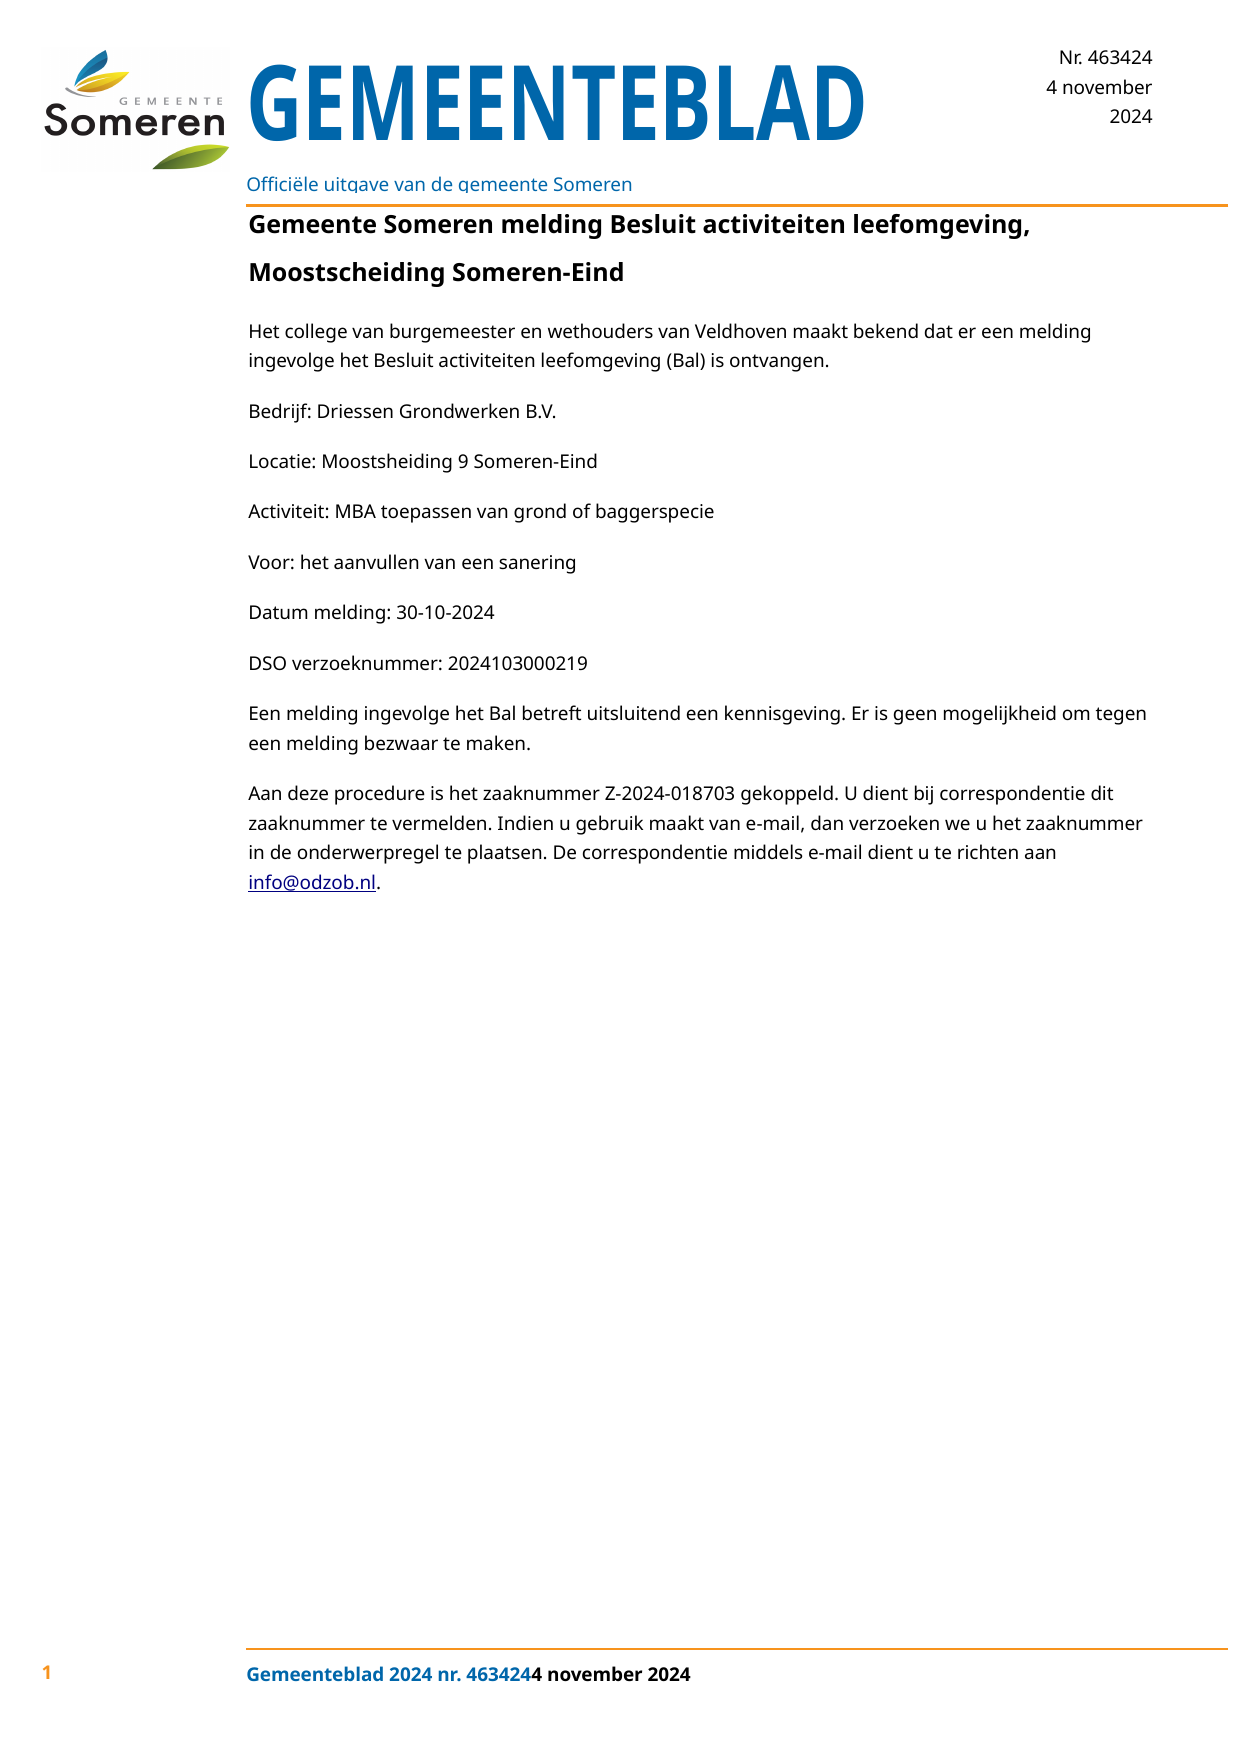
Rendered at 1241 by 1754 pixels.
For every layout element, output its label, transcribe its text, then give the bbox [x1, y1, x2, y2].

text Het college van burgemeester en wethouders van Veldhoven maakt bekend dat er een melding ingevolge het Besluit activiteiten leefomgeving (Bal) is ontvangen. [248, 318, 1152, 373]
text Activiteit: MBA toepassen van grond of baggerspecie [248, 499, 1152, 524]
text Aan deze procedure is het zaaknummer Z-2024-018703 gekoppeld. U dient bij correspondentie dit zaaknummer te vermelden. Indien u gebruik maakt van e-mail, dan verzoeken we u het zaaknummer in de onderwerpregel te plaatsen. De correspondentie middels e-mail dient u te richten aan info@odzob.nl. [248, 780, 1152, 895]
text Bedrijf: Driessen Grondwerken B.V. [248, 398, 1152, 424]
text Gemeente Someren melding Besluit activiteiten leefomgeving, Moostscheiding Someren-Eind [248, 207, 1152, 288]
text DSO verzoeknummer: 2024103000219 [248, 650, 1152, 676]
picture [41, 47, 231, 172]
text Datum melding: 30-10-2024 [248, 599, 1152, 625]
text Een melding ingevolge het Bal betreft uitsluitend een kennisgeving. Er is geen mogelijkheid om tegen een melding bezwaar te maken. [248, 700, 1152, 756]
text Locatie: Moostsheiding 9 Someren-Eind [248, 448, 1152, 474]
text Voor: het aanvullen van een sanering [248, 549, 1152, 575]
